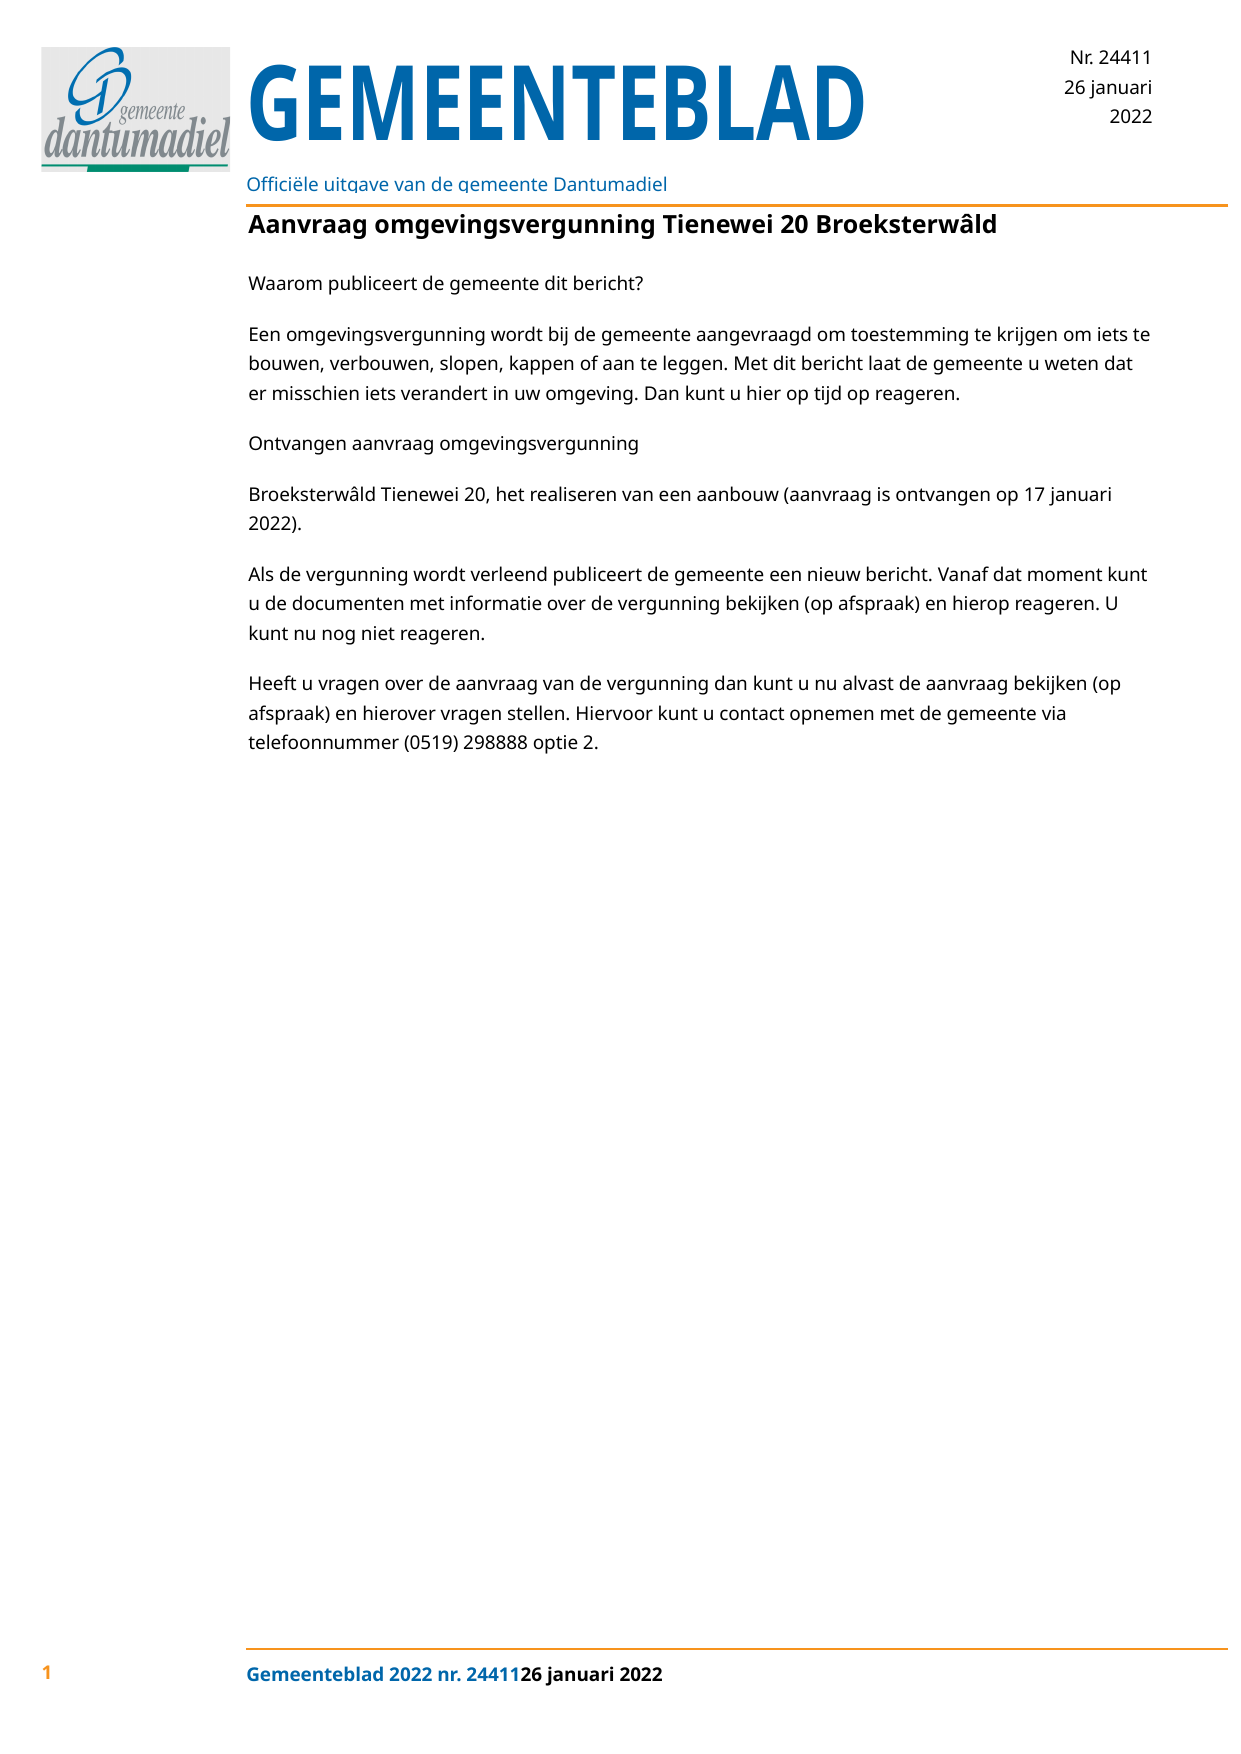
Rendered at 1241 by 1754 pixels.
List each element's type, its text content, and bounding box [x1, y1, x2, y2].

text Broeksterwâld Tienewei 20, het realiseren van een aanbouw (aanvraag is ontvangen op 17 januari 2022). [248, 481, 1152, 536]
text Waarom publiceert de gemeente dit bericht? [248, 270, 1152, 296]
text Heeft u vragen over de aanvraag van de vergunning dan kunt u nu alvast de aanvraag bekijken (op afspraak) en hierover vragen stellen. Hiervoor kunt u contact opnemen met de gemeente via telefoonnummer (0519) 298888 optie 2. [248, 670, 1152, 755]
text Ontvangen aanvraag omgevingsvergunning [248, 430, 1152, 456]
text Als de vergunning wordt verleend publiceert de gemeente een nieuw bericht. Vanaf dat moment kunt u de documenten met informatie over de vergunning bekijken (op afspraak) en hierop reageren. U kunt nu nog niet reageren. [248, 561, 1152, 646]
picture [41, 47, 231, 172]
text Een omgevingsvergunning wordt bij de gemeente aangevraagd om toestemming te krijgen om iets te bouwen, verbouwen, slopen, kappen of aan te leggen. Met dit bericht laat de gemeente u weten dat er misschien iets verandert in uw omgeving. Dan kunt u hier op tijd op reageren. [248, 321, 1152, 406]
text Aanvraag omgevingsvergunning Tienewei 20 Broeksterwâld [248, 207, 1152, 241]
